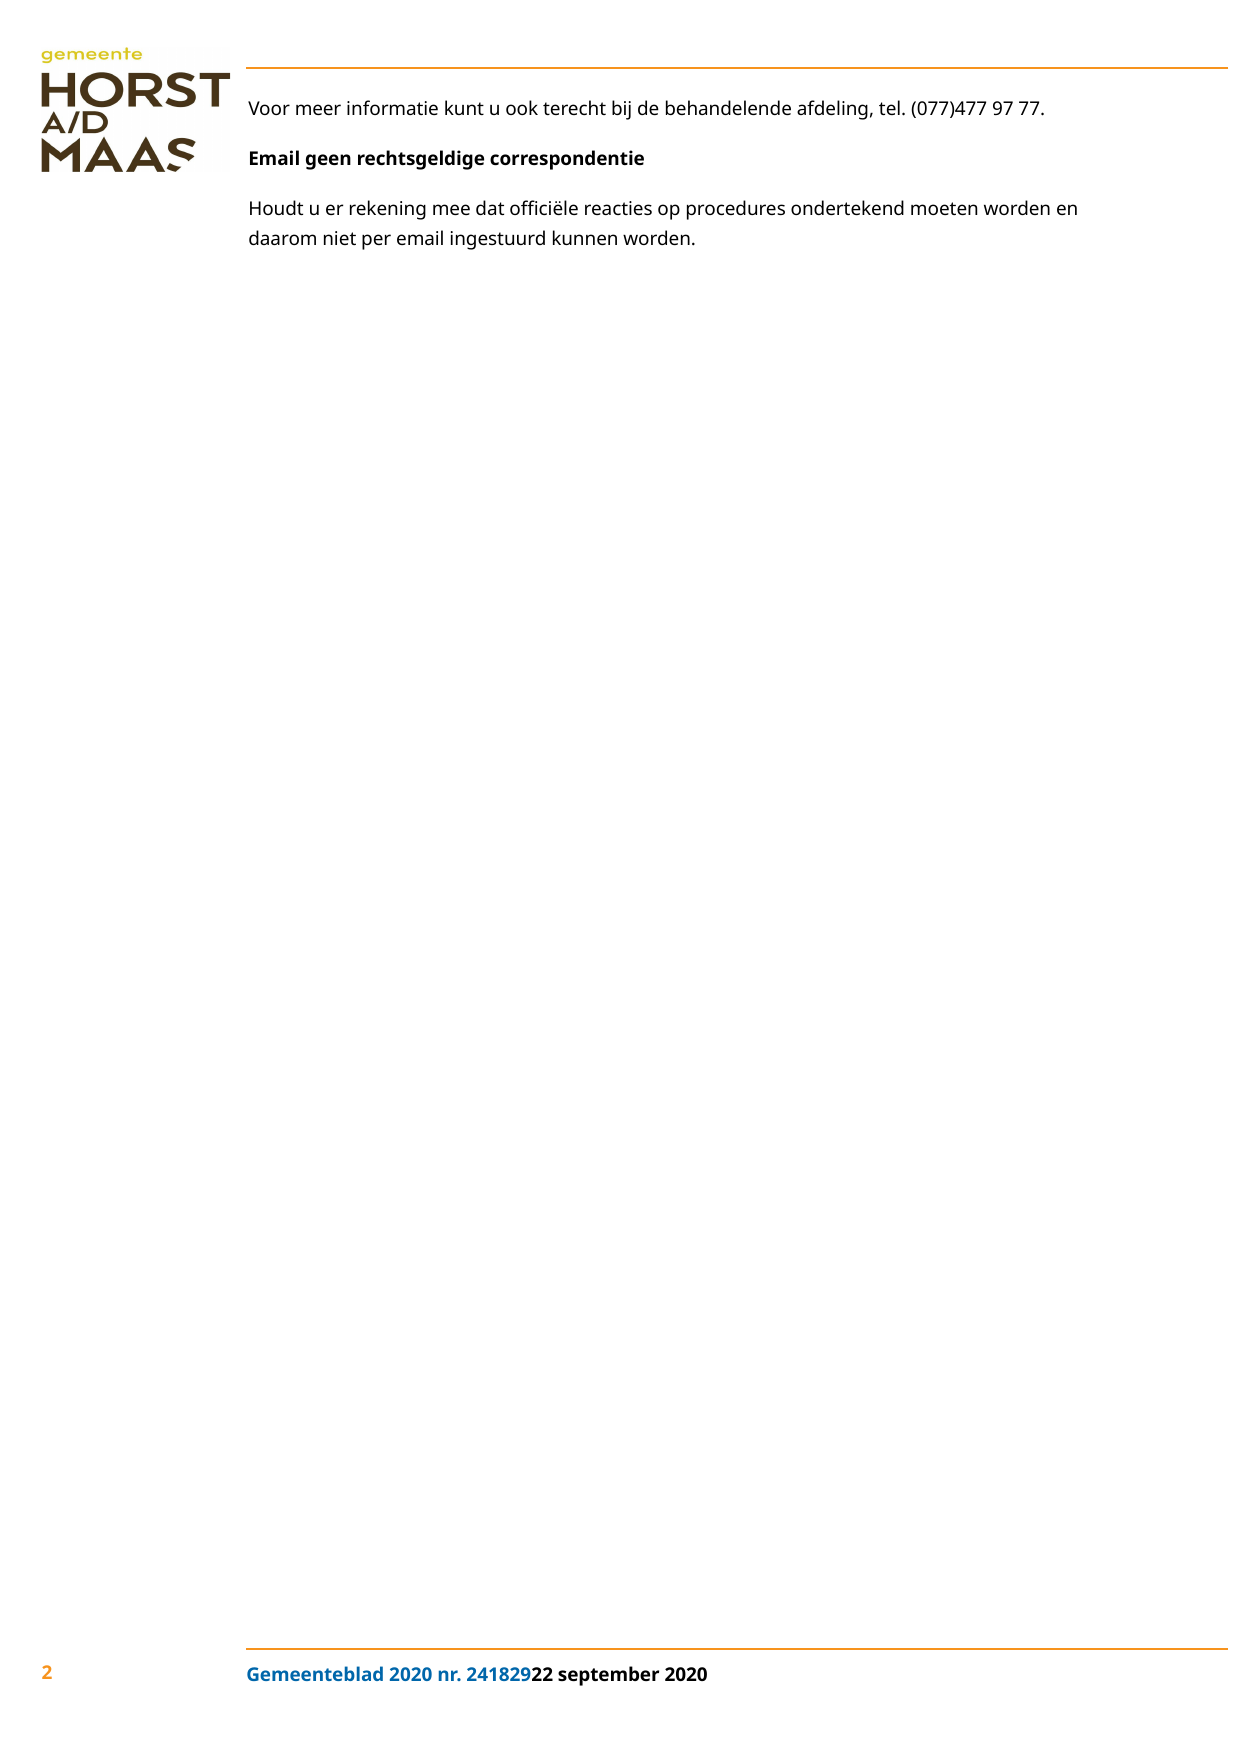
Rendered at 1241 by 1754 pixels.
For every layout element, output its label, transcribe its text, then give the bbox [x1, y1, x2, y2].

text Voor meer informatie kunt u ook terecht bij de behandelende afdeling, tel. (077)477 97 77. [248, 95, 1152, 121]
text Houdt u er rekening mee dat officiële reacties op procedures ondertekend moeten worden en daarom niet per email ingestuurd kunnen worden. [248, 196, 1152, 251]
picture [41, 47, 231, 172]
text Email geen rechtsgeldige correspondentie [248, 145, 1152, 171]
